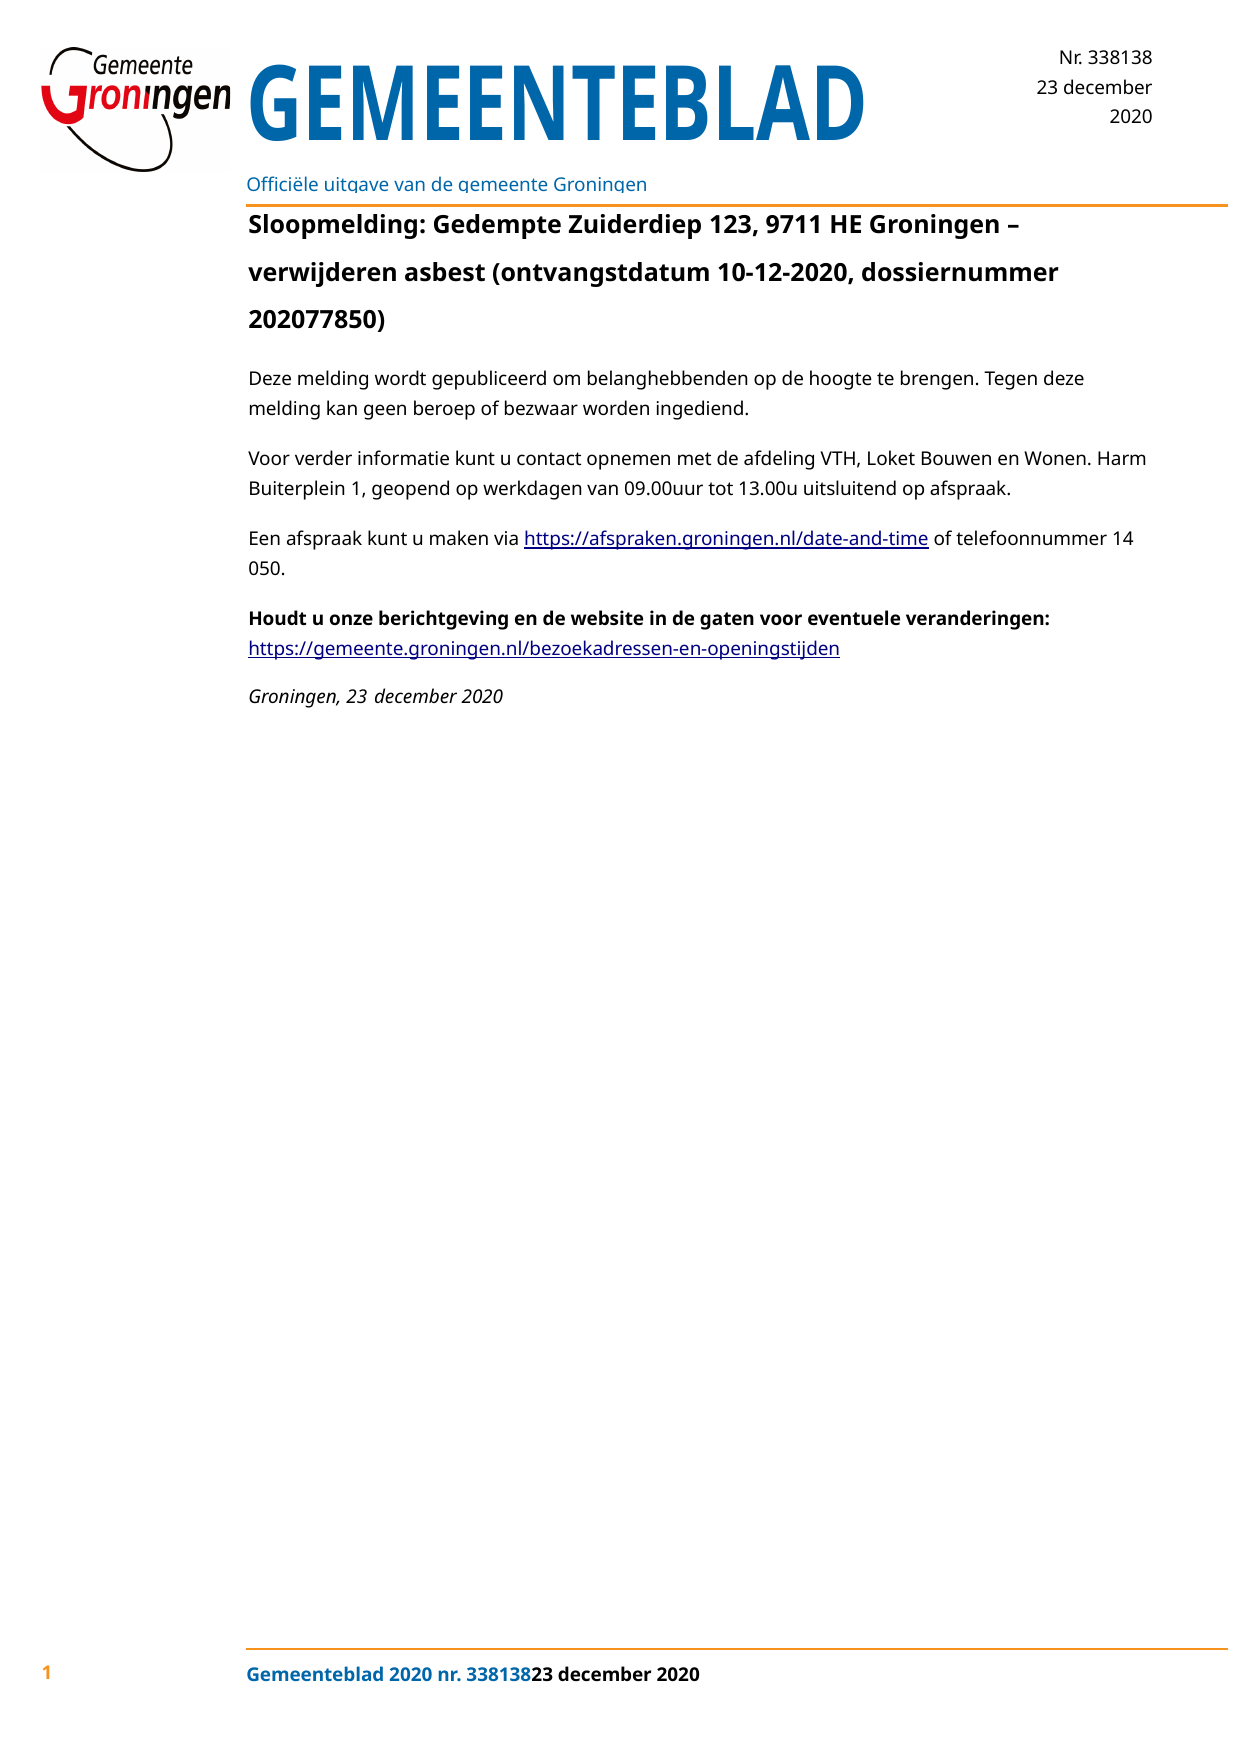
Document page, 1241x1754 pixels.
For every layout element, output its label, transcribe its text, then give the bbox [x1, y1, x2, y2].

text Voor verder informatie kunt u contact opnemen met de afdeling VTH, Loket Bouwen en Wonen. Harm Buiterplein 1, geopend op werkdagen van 09.00uur tot 13.00u uitsluitend op afspraak. [248, 446, 1152, 501]
picture [41, 47, 231, 172]
text Sloopmelding: Gedempte Zuiderdiep 123, 9711 HE Groningen – verwijderen asbest (ontvangstdatum 10-12-2020, dossiernummer 202077850) [248, 207, 1152, 336]
text Een afspraak kunt u maken via https://afspraken.groningen.nl/date-and-time of telefoonnummer 14 050. [248, 526, 1152, 581]
text Groningen, 23 december 2020 [248, 683, 1152, 709]
text Deze melding wordt gepubliceerd om belanghebbenden op de hoogte te brengen. Tegen deze melding kan geen beroep of bezwaar worden ingediend. [248, 366, 1152, 421]
text Houdt u onze berichtgeving en de website in de gaten voor eventuele veranderingen: https://gemeente.groningen.nl/bezoekadressen-en-openingstijden [248, 606, 1152, 661]
